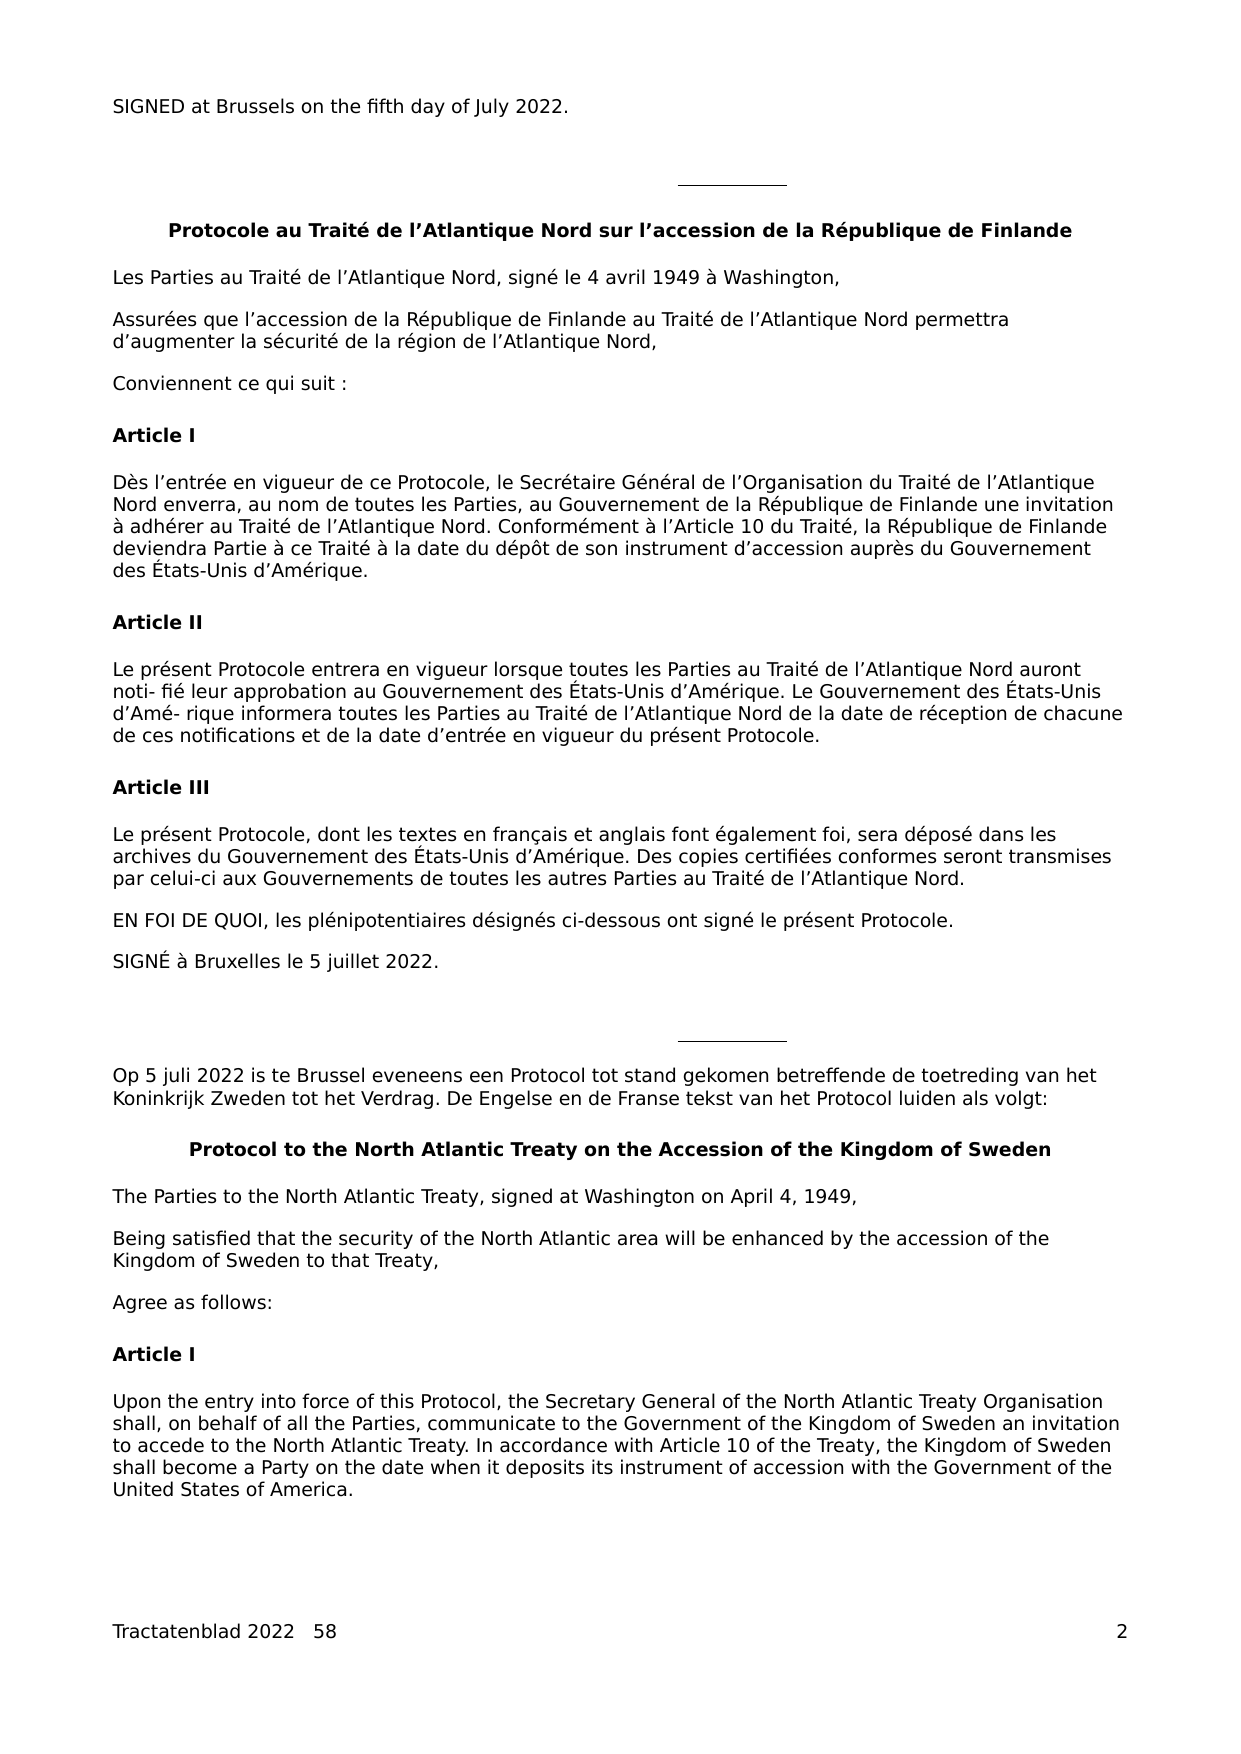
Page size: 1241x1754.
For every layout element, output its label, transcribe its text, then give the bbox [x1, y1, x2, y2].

subtitle Article III [112, 777, 1128, 798]
text EN FOI DE QUOI, les plénipotentiaires désignés ci-dessous ont signé le présent Protocole. [112, 909, 1128, 931]
text Agree as follows: [112, 1292, 1128, 1314]
text SIGNED at Brussels on the fifth day of July 2022. [112, 96, 1128, 118]
text Dès l’entrée en vigueur de ce Protocole, le Secrétaire Général de l’Organisation du Traité de l’Atlantique Nord enverra, au nom de toutes les Parties, au Gouvernement de la République de Finlande une invitation à adhérer au Traité de l’Atlantique Nord. Conformément à l’Article 10 du Traité, la République de Finlande deviendra Partie à ce Traité à la date du dépôt de son instrument d’accession auprès du Gouvernement des États-Unis d’Amérique. [112, 472, 1128, 582]
subtitle Article I [112, 1344, 1128, 1366]
text The Parties to the North Atlantic Treaty, signed at Washington on April 4, 1949, [112, 1186, 1128, 1208]
subtitle Protocol to the North Atlantic Treaty on the Accession of the Kingdom of Sweden [112, 1139, 1128, 1161]
text Upon the entry into force of this Protocol, the Secretary General of the North Atlantic Treaty Organisation shall, on behalf of all the Parties, communicate to the Government of the Kingdom of Sweden an invitation to accede to the North Atlantic Treaty. In accordance with Article 10 of the Treaty, the Kingdom of Sweden shall become a Party on the date when it deposits its instrument of accession with the Government of the United States of America. [112, 1391, 1128, 1501]
text Le présent Protocole, dont les textes en français et anglais font également foi, sera déposé dans les archives du Gouvernement des États-Unis d’Amérique. Des copies certifiées conformes seront transmises par celui-ci aux Gouvernements de toutes les autres Parties au Traité de l’Atlantique Nord. [112, 823, 1128, 889]
text Being satisfied that the security of the North Atlantic area will be enhanced by the accession of the Kingdom of Sweden to that Treaty, [112, 1228, 1128, 1272]
text Op 5 juli 2022 is te Brussel eveneens een Protocol tot stand gekomen betreffende de toetreding van het Koninkrijk Zweden tot het Verdrag. De Engelse en de Franse tekst van het Protocol luiden als volgt: [112, 1065, 1128, 1109]
text Le présent Protocole entrera en vigueur lorsque toutes les Parties au Traité de l’Atlantique Nord auront noti- fié leur approbation au Gouvernement des États-Unis d’Amérique. Le Gouvernement des États-Unis d’Amé- rique informera toutes les Parties au Traité de l’Atlantique Nord de la date de réception de chacune de ces notifications et de la date d’entrée en vigueur du présent Protocole. [112, 659, 1128, 747]
text Conviennent ce qui suit : [112, 373, 1128, 395]
text Les Parties au Traité de l’Atlantique Nord, signé le 4 avril 1949 à Washington, [112, 267, 1128, 289]
subtitle Protocole au Traité de l’Atlantique Nord sur l’accession de la République de Finlande [112, 220, 1128, 242]
subtitle Article I [112, 425, 1128, 447]
text SIGNÉ à Bruxelles le 5 juillet 2022. [112, 951, 1128, 973]
text Assurées que l’accession de la République de Finlande au Traité de l’Atlantique Nord permettra d’augmenter la sécurité de la région de l’Atlantique Nord, [112, 309, 1128, 353]
subtitle Article II [112, 612, 1128, 634]
